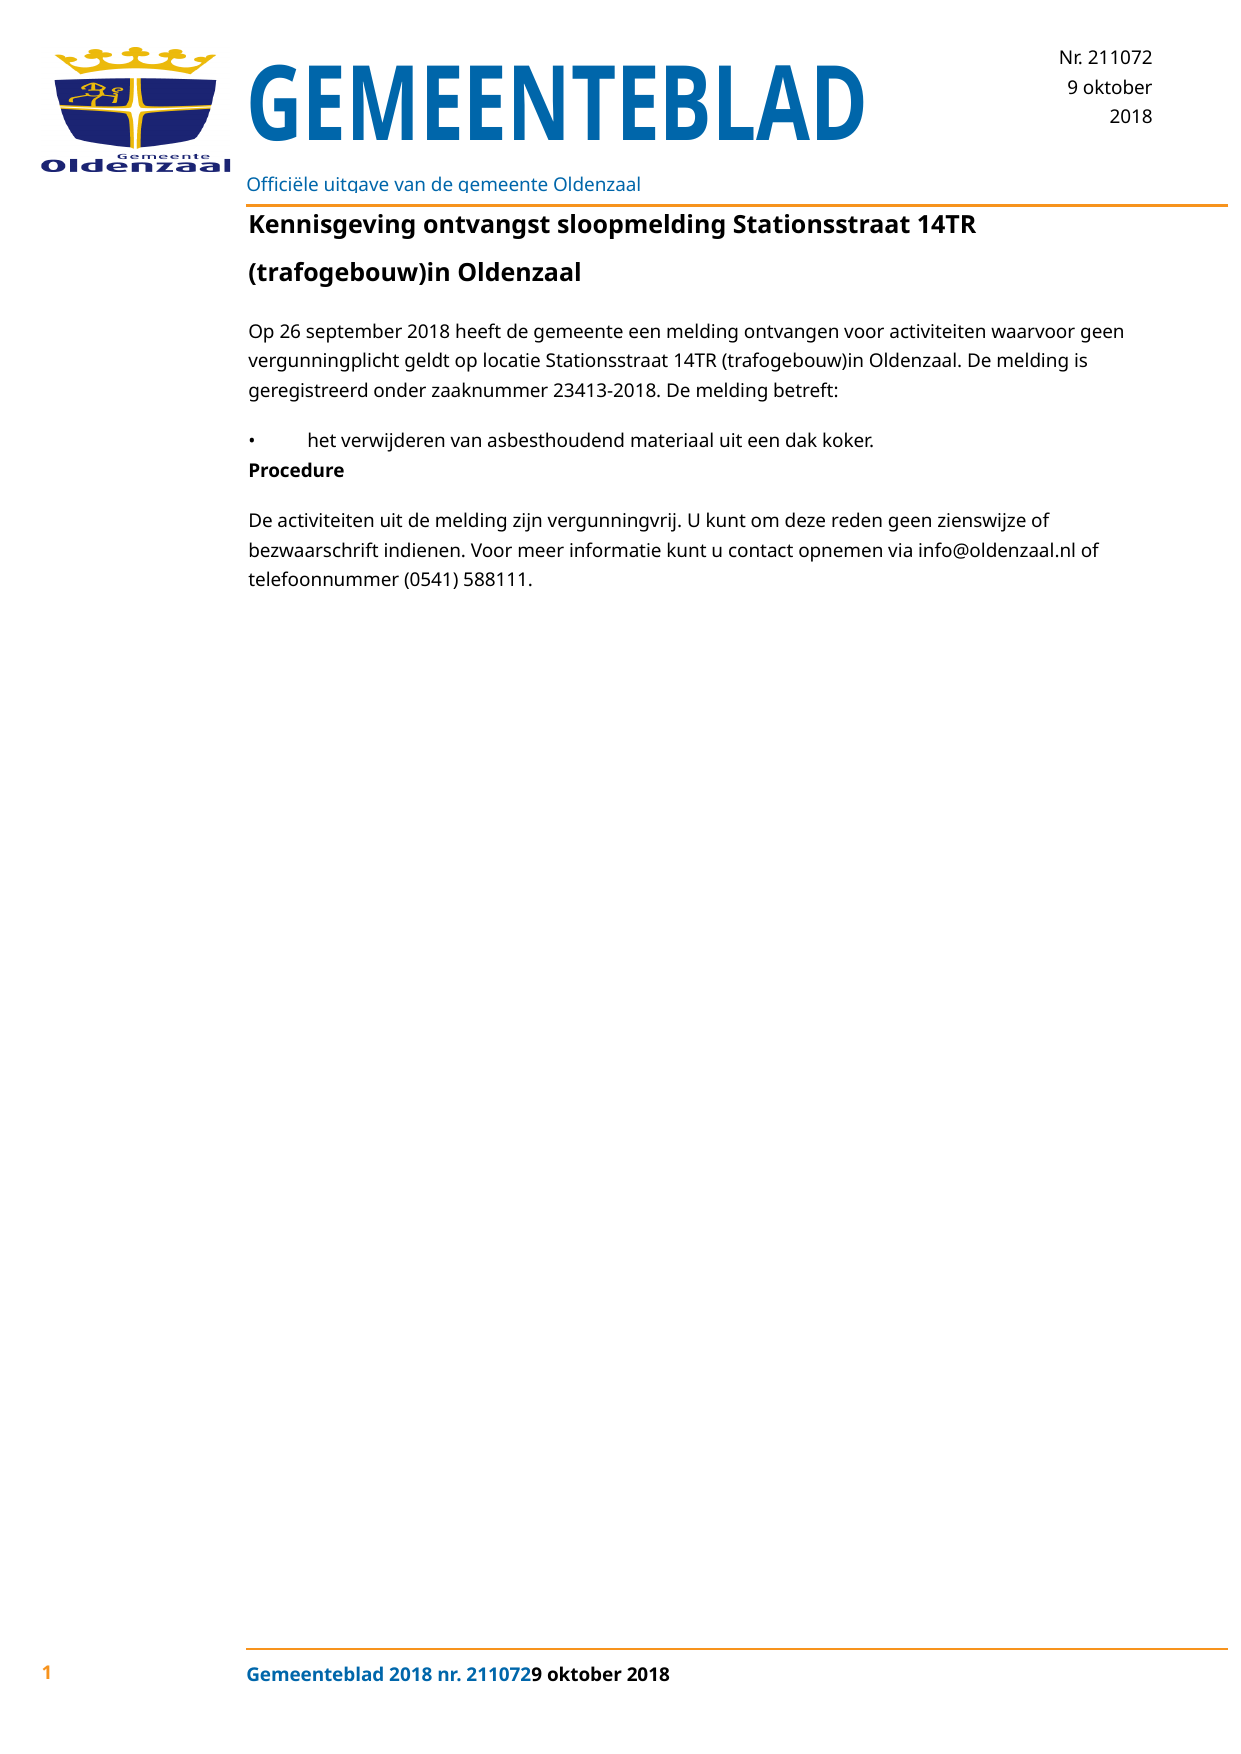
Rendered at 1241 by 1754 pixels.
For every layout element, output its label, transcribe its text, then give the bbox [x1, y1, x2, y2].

text Procedure [248, 457, 1152, 483]
text De activiteiten uit de melding zijn vergunningvrij. U kunt om deze reden geen zienswijze of bezwaarschrift indienen. Voor meer informatie kunt u contact opnemen via info@oldenzaal.nl of telefoonnummer (0541) 588111. [248, 507, 1152, 592]
text Op 26 september 2018 heeft de gemeente een melding ontvangen voor activiteiten waarvoor geen vergunningplicht geldt op locatie Stationsstraat 14TR (trafogebouw)in Oldenzaal. De melding is geregistreerd onder zaaknummer 23413-2018. De melding betreft: [248, 318, 1152, 403]
text Kennisgeving ontvangst sloopmelding Stationsstraat 14TR (trafogebouw)in Oldenzaal [248, 207, 1152, 288]
list het verwijderen van asbesthoudend materiaal uit een dak koker. [248, 427, 1152, 453]
picture [41, 47, 231, 172]
